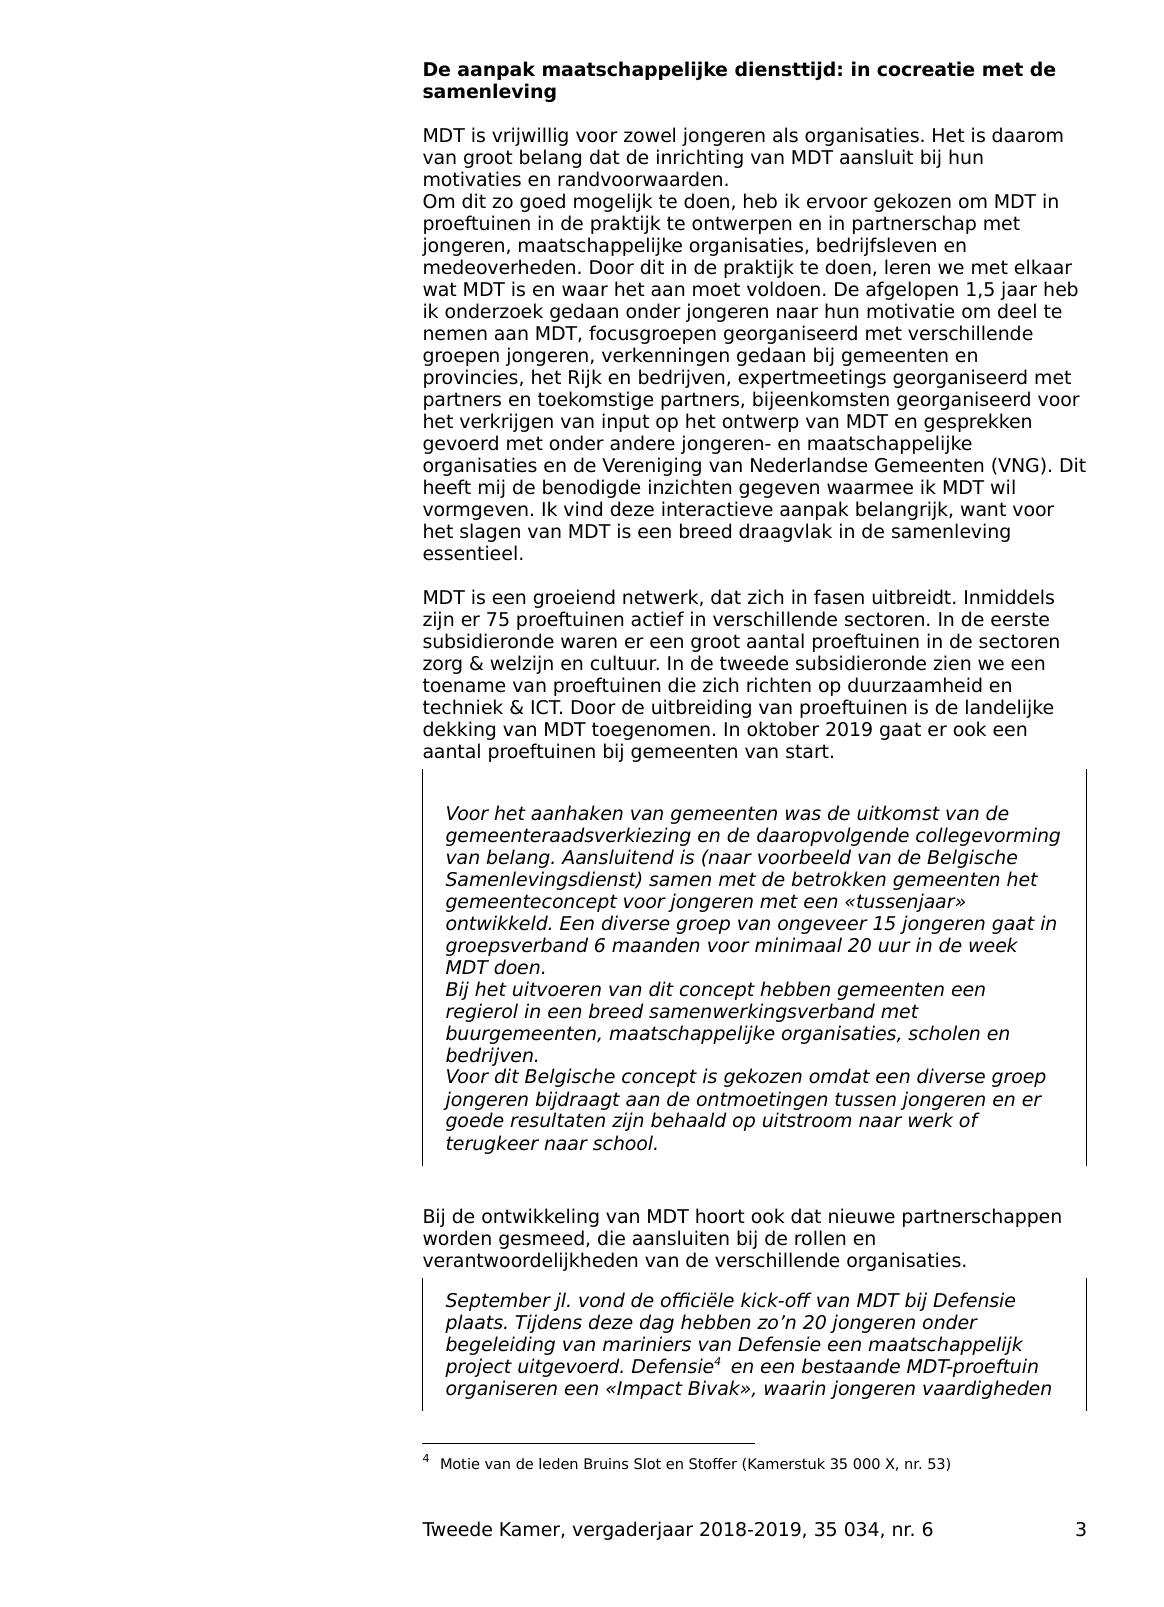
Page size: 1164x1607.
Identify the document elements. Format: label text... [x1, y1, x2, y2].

text MDT is een groeiend netwerk, dat zich in fasen uitbreidt. Inmiddels zijn er 75 proeftuinen actief in verschillende sectoren. In de eerste subsidieronde waren er een groot aantal proeftuinen in de sectoren zorg & welzijn en cultuur. In de tweede subsidieronde zien we een toename van proeftuinen die zich richten op duurzaamheid en techniek & ICT. Door de uitbreiding van proeftuinen is de landelijke dekking van MDT toegenomen. In oktober 2019 gaat er ook een aantal proeftuinen bij gemeenten van start. [422, 587, 1087, 763]
table_header September jl. vond de officiële kick-off van MDT bij Defensie plaats. Tijdens deze dag hebben zo’n 20 jongeren onder begeleiding van mariniers van Defensie een maatschappelijk project uitgevoerd. Defensie en een bestaande MDT-proeftuin organiseren een «Impact Bivak», waarin jongeren vaardigheden [423, 1278, 1086, 1411]
text MDT is vrijwillig voor zowel jongeren als organisaties. Het is daarom van groot belang dat de inrichting van MDT aansluit bij hun motivaties en randvoorwaarden. [422, 125, 1087, 191]
subtitle De aanpak maatschappelijke diensttijd: in cocreatie met de samenleving [422, 59, 1087, 103]
text Bij de ontwikkeling van MDT hoort ook dat nieuwe partnerschappen worden gesmeed, die aansluiten bij de rollen en verantwoordelijkheden van de verschillende organisaties. [422, 1206, 1087, 1272]
table_header Voor het aanhaken van gemeenten was de uitkomst van de gemeenteraadsverkiezing en de daaropvolgende collegevorming van belang. Aansluitend is (naar voorbeeld van de Belgische Samenlevingsdienst) samen met de betrokken gemeenten het gemeenteconcept voor jongeren met een «tussenjaar» ontwikkeld. Een diverse groep van ongeveer 15 jongeren gaat in groepsverband 6 maanden voor minimaal 20 uur in de week MDT doen. Bij het uitvoeren van dit concept hebben gemeenten een regierol in een breed samenwerkingsverband met buurgemeenten, maatschappelijke organisaties, scholen en bedrijven. Voor dit Belgische concept is gekozen omdat een diverse groep jongeren bijdraagt aan de ontmoetingen tussen jongeren en er goede resultaten zijn behaald op uitstroom naar werk of terugkeer naar school. [423, 769, 1086, 1166]
text Om dit zo goed mogelijk te doen, heb ik ervoor gekozen om MDT in proeftuinen in de praktijk te ontwerpen en in partnerschap met jongeren, maatschappelijke organisaties, bedrijfsleven en medeoverheden. Door dit in de praktijk te doen, leren we met elkaar wat MDT is en waar het aan moet voldoen. De afgelopen 1,5 jaar heb ik onderzoek gedaan onder jongeren naar hun motivatie om deel te nemen aan MDT, focusgroepen georganiseerd met verschillende groepen jongeren, verkenningen gedaan bij gemeenten en provincies, het Rijk en bedrijven, expertmeetings georganiseerd met partners en toekomstige partners, bijeenkomsten georganiseerd voor het verkrijgen van input op het ontwerp van MDT en gesprekken gevoerd met onder andere jongeren- en maatschappelijke organisaties en de Vereniging van Nederlandse Gemeenten (VNG). Dit heeft mij de benodigde inzichten gegeven waarmee ik MDT wil vormgeven. Ik vind deze interactieve aanpak belangrijk, want voor het slagen van MDT is een breed draagvlak in de samenleving essentieel. [422, 191, 1087, 565]
